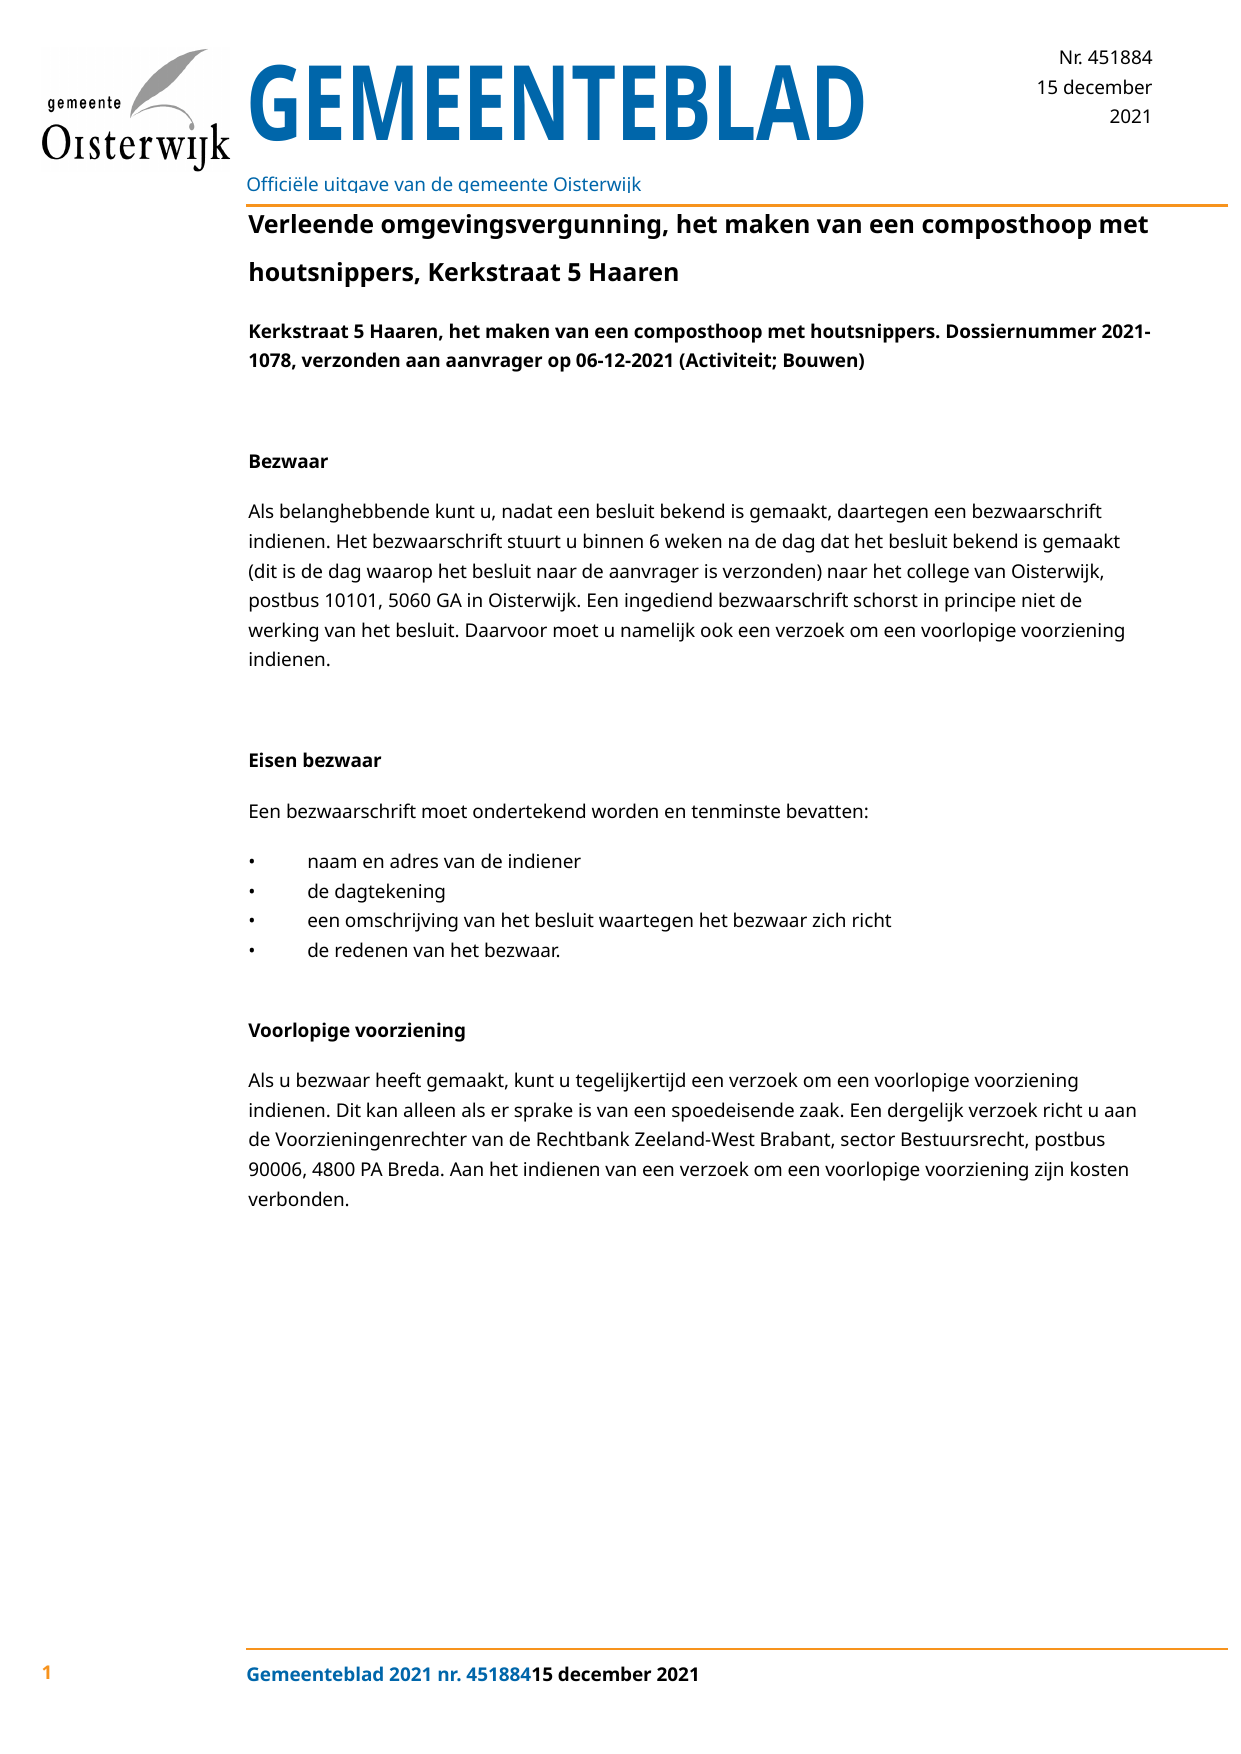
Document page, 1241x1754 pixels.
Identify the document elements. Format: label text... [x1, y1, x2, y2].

list naam en adres van de indiener [248, 848, 1152, 874]
text Als belanghebbende kunt u, nadat een besluit bekend is gemaakt, daartegen een bezwaarschrift indienen. Het bezwaarschrift stuurt u binnen 6 weken na de dag dat het besluit bekend is gemaakt (dit is de dag waarop het besluit naar de aanvrager is verzonden) naar het college van Oisterwijk, postbus 10101, 5060 GA in Oisterwijk. Een ingediend bezwaarschrift schorst in principe niet de werking van het besluit. Daarvoor moet u namelijk ook een verzoek om een voorlopige voorziening indienen. [248, 499, 1152, 672]
list de redenen van het bezwaar. [248, 937, 1152, 963]
text Bezwaar [248, 448, 1152, 474]
text Eisen bezwaar [248, 747, 1152, 773]
text Voorlopige voorziening [248, 1017, 1152, 1043]
text Kerkstraat 5 Haaren, het maken van een composthoop met houtsnippers. Dossiernummer 2021-1078, verzonden aan aanvrager op 06-12-2021 (Activiteit; Bouwen) [248, 318, 1152, 373]
list de dagtekening [248, 878, 1152, 904]
text Een bezwaarschrift moet ondertekend worden en tenminste bevatten: [248, 798, 1152, 824]
text Verleende omgevingsvergunning, het maken van een composthoop met houtsnippers, Kerkstraat 5 Haaren [248, 207, 1152, 288]
picture [41, 47, 231, 172]
text Als u bezwaar heeft gemaakt, kunt u tegelijkertijd een verzoek om een voorlopige voorziening indienen. Dit kan alleen als er sprake is van een spoedeisende zaak. Een dergelijk verzoek richt u aan de Voorzieningenrechter van de Rechtbank Zeeland-West Brabant, sector Bestuursrecht, postbus 90006, 4800 PA Breda. Aan het indienen van een verzoek om een voorlopige voorziening zijn kosten verbonden. [248, 1067, 1152, 1212]
list een omschrijving van het besluit waartegen het bezwaar zich richt [248, 907, 1152, 933]
